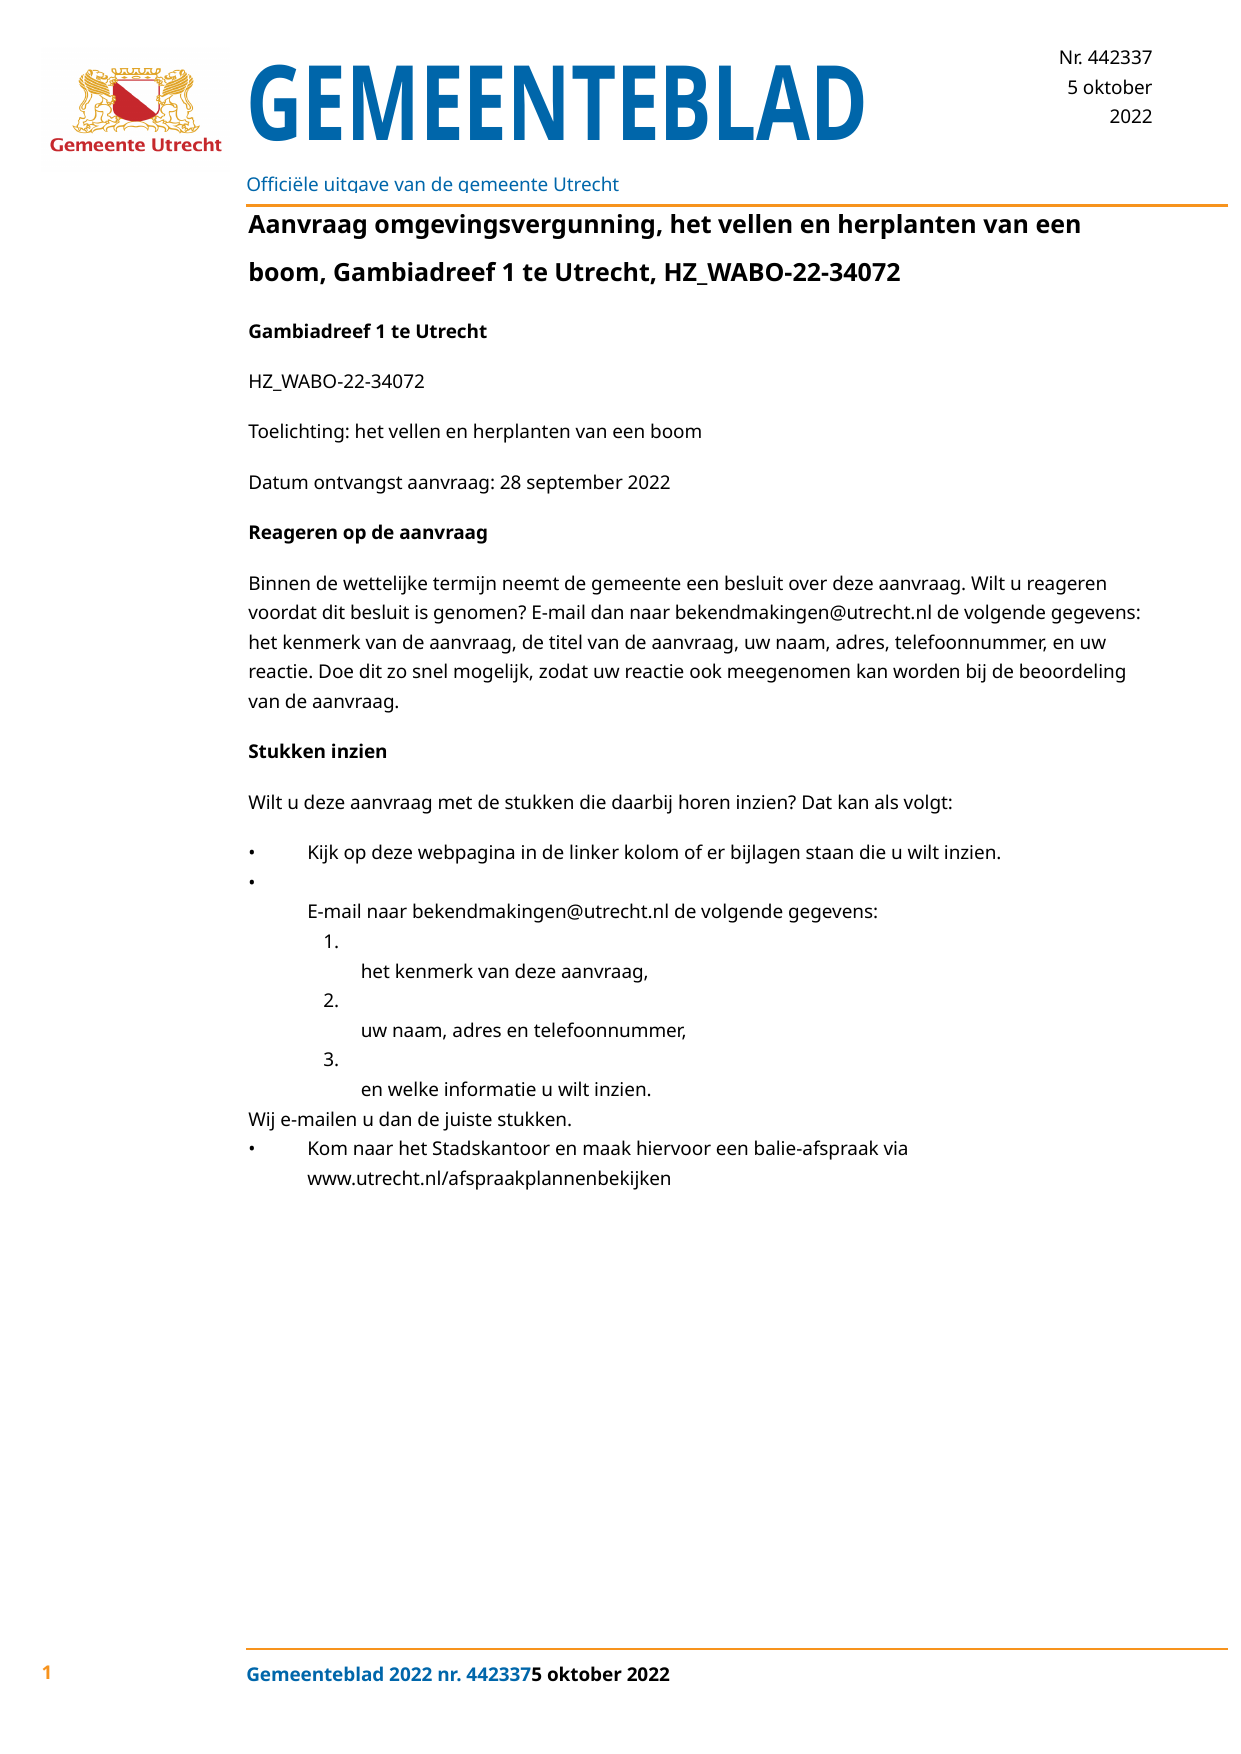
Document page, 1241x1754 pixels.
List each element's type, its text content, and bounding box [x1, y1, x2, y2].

list E-mail naar bekendmakingen@utrecht.nl de volgende gegevens: [248, 899, 1152, 924]
text Binnen de wettelijke termijn neemt de gemeente een besluit over deze aanvraag. Wilt u reageren voordat dit besluit is genomen? E-mail dan naar bekendmakingen@utrecht.nl de volgende gegevens: het kenmerk van de aanvraag, de titel van de aanvraag, uw naam, adres, telefoonnummer, en uw reactie. Doe dit zo snel mogelijk, zodat uw reactie ook meegenomen kan worden bij de beoordeling van de aanvraag. [248, 570, 1152, 714]
list Kijk op deze webpagina in de linker kolom of er bijlagen staan die u wilt inzien. [248, 839, 1152, 865]
text Stukken inzien [248, 739, 1152, 764]
text Wilt u deze aanvraag met de stukken die daarbij horen inzien? Dat kan als volgt: [248, 789, 1152, 815]
list uw naam, adres en telefoonnummer, [323, 1017, 1152, 1043]
text Datum ontvangst aanvraag: 28 september 2022 [248, 469, 1152, 495]
list en welke informatie u wilt inzien. [323, 1076, 1152, 1102]
picture [41, 47, 231, 172]
text Gambiadreef 1 te Utrecht [248, 318, 1152, 344]
text Reageren op de aanvraag [248, 519, 1152, 545]
text Aanvraag omgevingsvergunning, het vellen en herplanten van een boom, Gambiadreef 1 te Utrecht, HZ_WABO-22-34072 [248, 207, 1152, 288]
text Toelichting: het vellen en herplanten van een boom [248, 419, 1152, 444]
text Wij e-mailen u dan de juiste stukken. [248, 1106, 1152, 1132]
list het kenmerk van deze aanvraag, [323, 958, 1152, 984]
text HZ_WABO-22-34072 [248, 368, 1152, 394]
list Kom naar het Stadskantoor en maak hiervoor een balie-afspraak via www.utrecht.nl/afspraakplannenbekijken [248, 1135, 1152, 1191]
